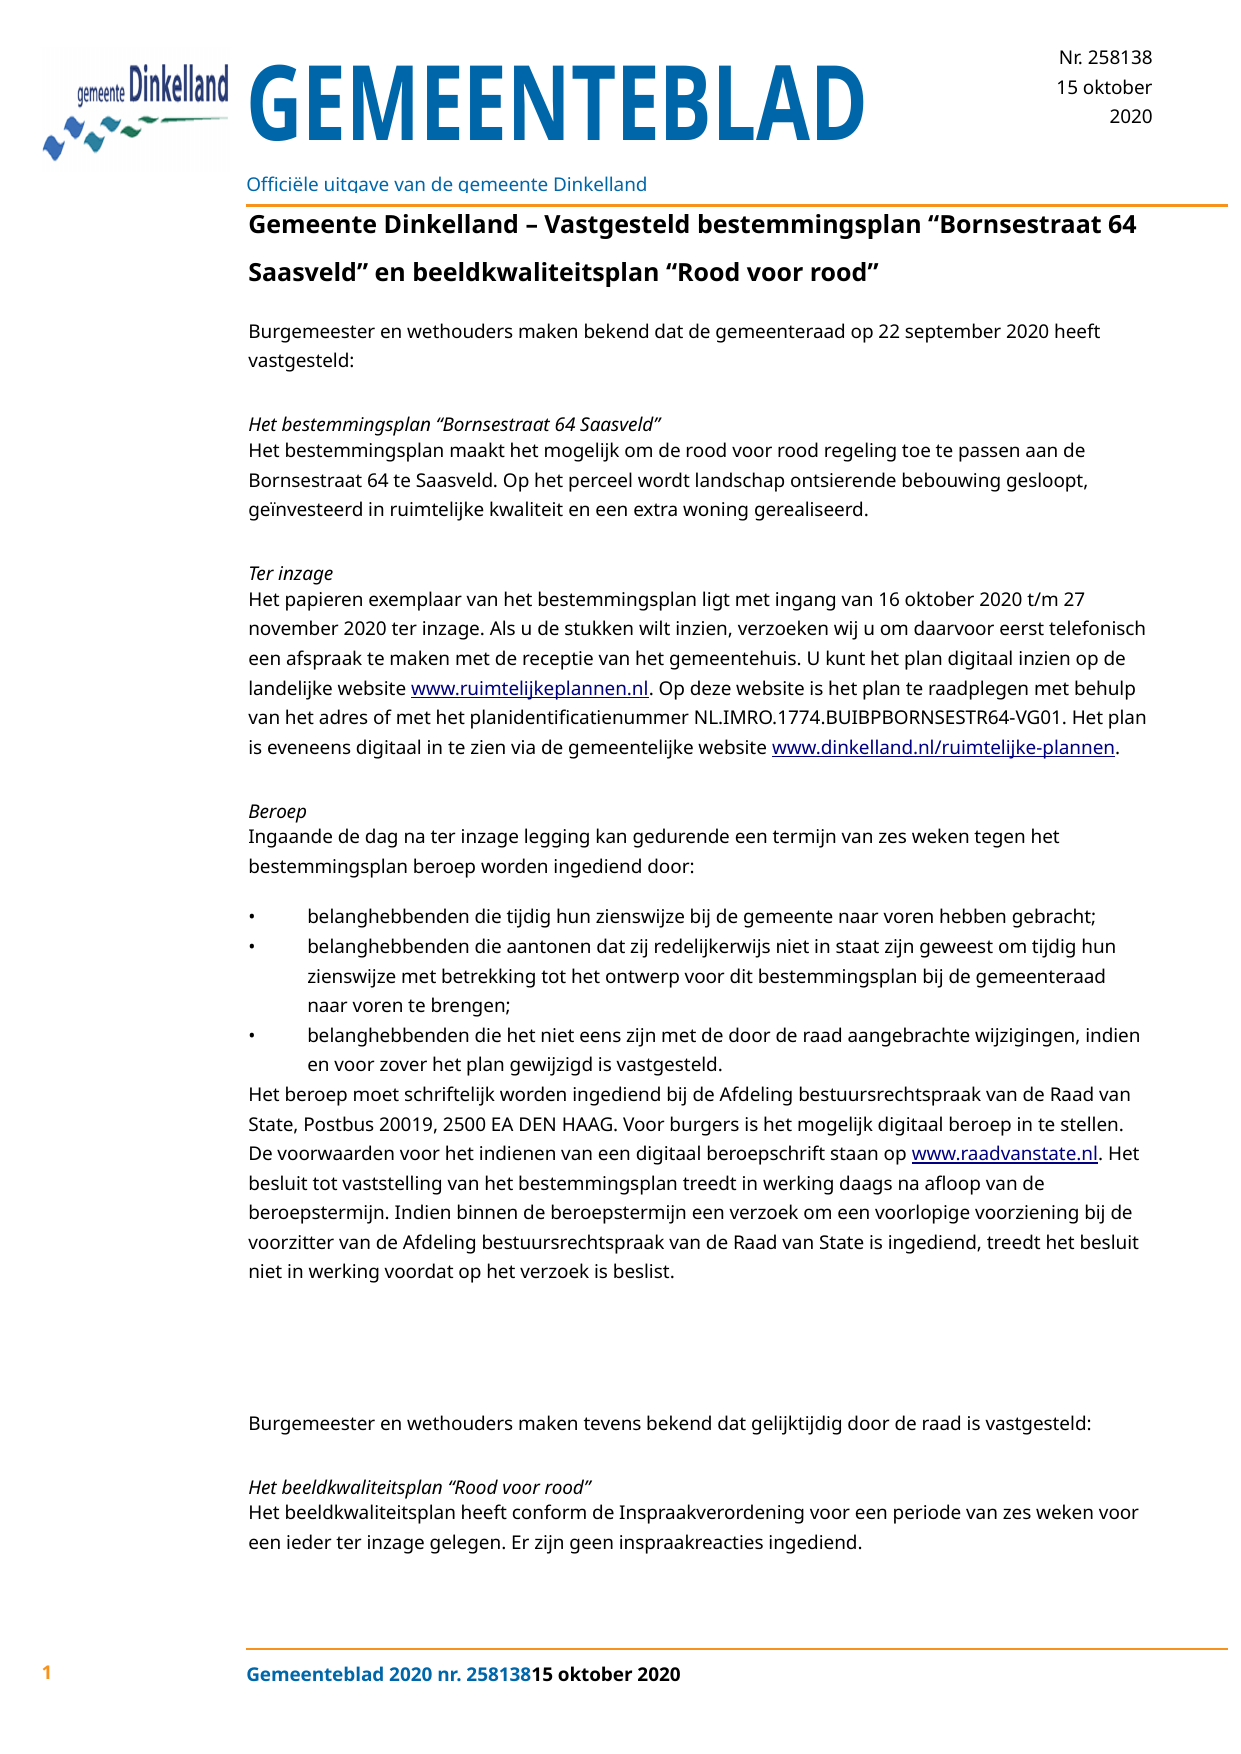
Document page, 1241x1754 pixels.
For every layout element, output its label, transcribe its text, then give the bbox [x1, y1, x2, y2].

text Het bestemmingsplan maakt het mogelijk om de rood voor rood regeling toe te passen aan de Bornsestraat 64 te Saasveld. Op het perceel wordt landschap ontsierende bebouwing gesloopt, geïnvesteerd in ruimtelijke kwaliteit en een extra woning gerealiseerd. [248, 437, 1152, 522]
text Ter inzage [248, 560, 1152, 586]
text Burgemeester en wethouders maken bekend dat de gemeenteraad op 22 september 2020 heeft vastgesteld: [248, 318, 1152, 373]
text Gemeente Dinkelland – Vastgesteld bestemmingsplan “Bornsestraat 64 Saasveld” en beeldkwaliteitsplan “Rood voor rood” [248, 207, 1152, 288]
text Het papieren exemplaar van het bestemmingsplan ligt met ingang van 16 oktober 2020 t/m 27 november 2020 ter inzage. Als u de stukken wilt inzien, verzoeken wij u om daarvoor eerst telefonisch een afspraak te maken met de receptie van het gemeentehuis. U kunt het plan digitaal inzien op de landelijke website www.ruimtelijkeplannen.nl. Op deze website is het plan te raadplegen met behulp van het adres of met het planidentificatienummer NL.IMRO.1774.BUIBPBORNSESTR64-VG01. Het plan is eveneens digitaal in te zien via de gemeentelijke website www.dinkelland.nl/ruimtelijke-plannen. [248, 586, 1152, 760]
text Beroep [248, 798, 1152, 824]
text Het beeldkwaliteitsplan “Rood voor rood” [248, 1474, 1152, 1499]
text Burgemeester en wethouders maken tevens bekend dat gelijktijdig door de raad is vastgesteld: [248, 1410, 1152, 1436]
list belanghebbenden die aantonen dat zij redelijkerwijs niet in staat zijn geweest om tijdig hun zienswijze met betrekking tot het ontwerp voor dit bestemmingsplan bij de gemeenteraad naar voren te brengen; [248, 933, 1152, 1018]
picture [41, 47, 231, 172]
text Het bestemmingsplan “Bornsestraat 64 Saasveld” [248, 411, 1152, 437]
list belanghebbenden die tijdig hun zienswijze bij de gemeente naar voren hebben gebracht; [248, 904, 1152, 929]
text Ingaande de dag na ter inzage legging kan gedurende een termijn van zes weken tegen het bestemmingsplan beroep worden ingediend door: [248, 824, 1152, 879]
text Het beeldkwaliteitsplan heeft conform de Inspraakverordening voor een periode van zes weken voor een ieder ter inzage gelegen. Er zijn geen inspraakreacties ingediend. [248, 1499, 1152, 1555]
list belanghebbenden die het niet eens zijn met de door de raad aangebrachte wijzigingen, indien en voor zover het plan gewijzigd is vastgesteld. [248, 1022, 1152, 1077]
text Het beroep moet schriftelijk worden ingediend bij de Afdeling bestuursrechtspraak van de Raad van State, Postbus 20019, 2500 EA DEN HAAG. Voor burgers is het mogelijk digitaal beroep in te stellen. De voorwaarden voor het indienen van een digitaal beroepschrift staan op www.raadvanstate.nl. Het besluit tot vaststelling van het bestemmingsplan treedt in werking daags na afloop van de beroepstermijn. Indien binnen de beroepstermijn een verzoek om een voorlopige voorziening bij de voorzitter van de Afdeling bestuursrechtspraak van de Raad van State is ingediend, treedt het besluit niet in werking voordat op het verzoek is beslist. [248, 1081, 1152, 1284]
